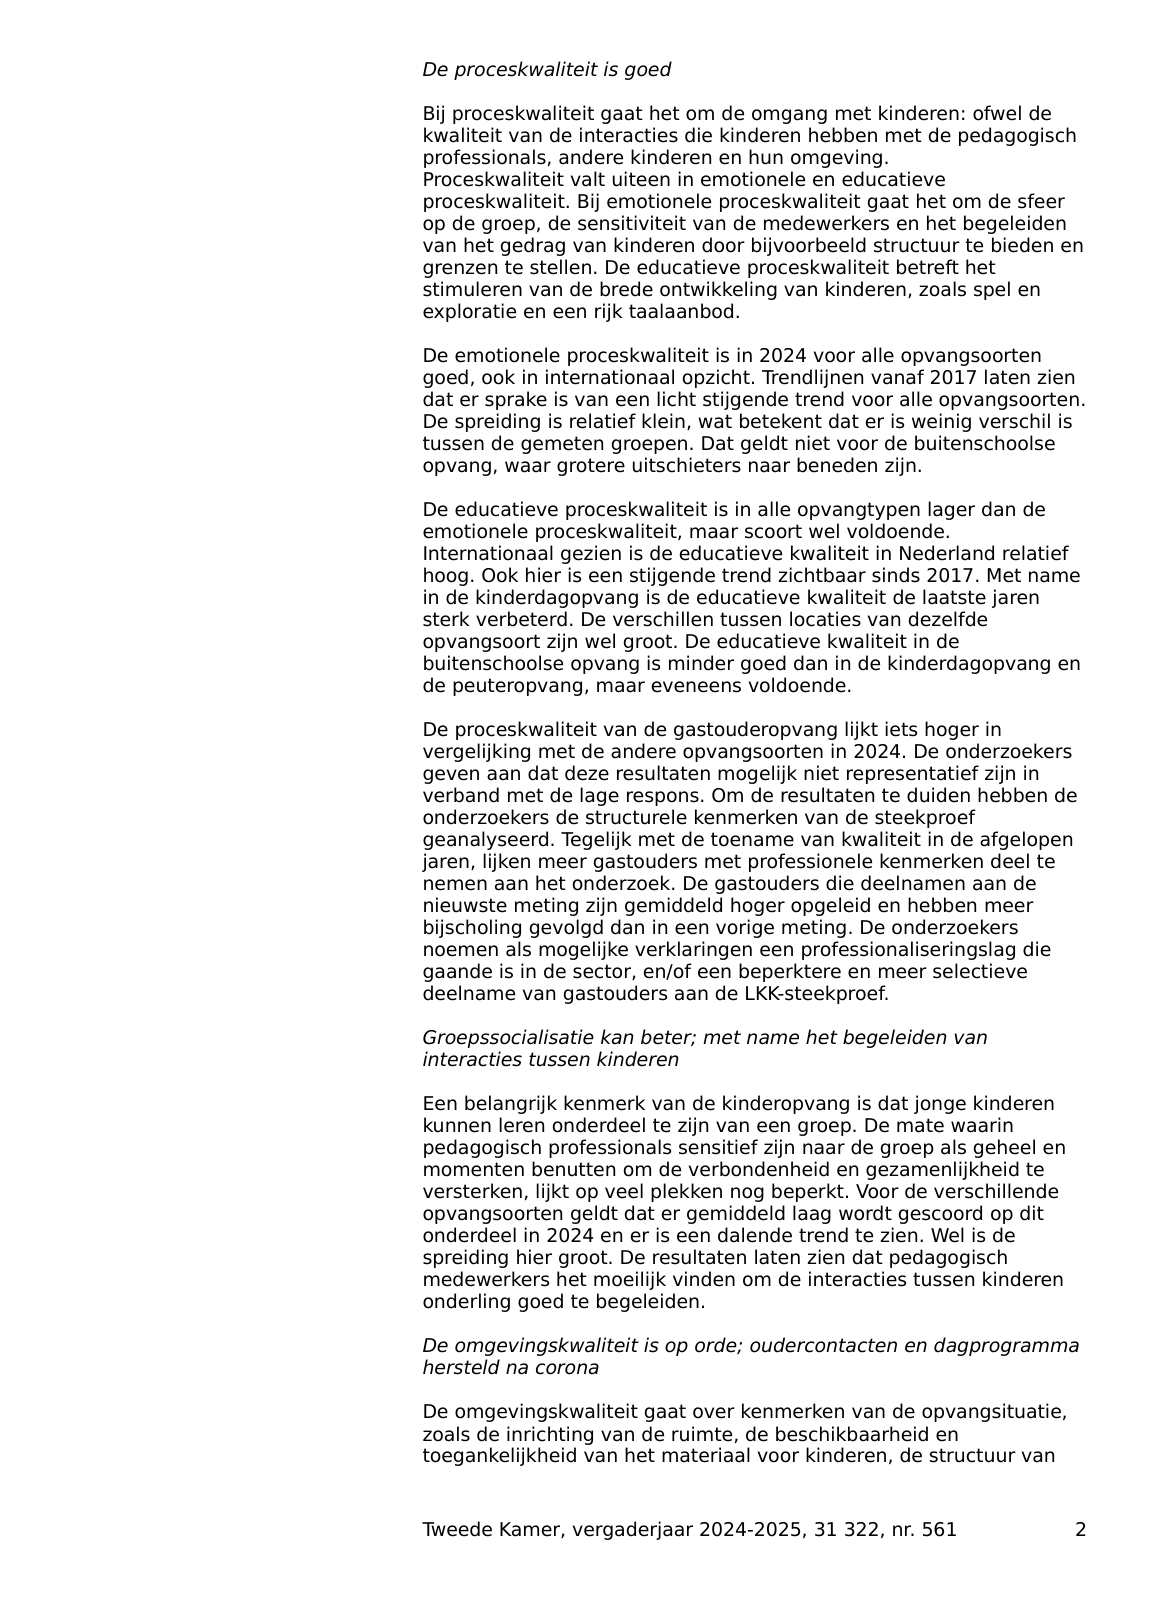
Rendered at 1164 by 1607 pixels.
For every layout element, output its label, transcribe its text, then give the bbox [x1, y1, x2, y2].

text De proceskwaliteit van de gastouderopvang lijkt iets hoger in vergelijking met de andere opvangsoorten in 2024. De onderzoekers geven aan dat deze resultaten mogelijk niet representatief zijn in verband met de lage respons. Om de resultaten te duiden hebben de onderzoekers de structurele kenmerken van de steekproef geanalyseerd. Tegelijk met de toename van kwaliteit in de afgelopen jaren, lijken meer gastouders met professionele kenmerken deel te nemen aan het onderzoek. De gastouders die deelnamen aan de nieuwste meting zijn gemiddeld hoger opgeleid en hebben meer bijscholing gevolgd dan in een vorige meting. De onderzoekers noemen als mogelijke verklaringen een professionaliseringslag die gaande is in de sector, en/of een beperktere en meer selectieve deelname van gastouders aan de LKK-steekproef. [422, 719, 1087, 1005]
text Proceskwaliteit valt uiteen in emotionele en educatieve proceskwaliteit. Bij emotionele proceskwaliteit gaat het om de sfeer op de groep, de sensitiviteit van de medewerkers en het begeleiden van het gedrag van kinderen door bijvoorbeeld structuur te bieden en grenzen te stellen. De educatieve proceskwaliteit betreft het stimuleren van de brede ontwikkeling van kinderen, zoals spel en exploratie en een rijk taalaanbod. [422, 169, 1087, 323]
text De emotionele proceskwaliteit is in 2024 voor alle opvangsoorten goed, ook in internationaal opzicht. Trendlijnen vanaf 2017 laten zien dat er sprake is van een licht stijgende trend voor alle opvangsoorten. De spreiding is relatief klein, wat betekent dat er is weinig verschil is tussen de gemeten groepen. Dat geldt niet voor de buitenschoolse opvang, waar grotere uitschieters naar beneden zijn. [422, 345, 1087, 477]
text De educatieve proceskwaliteit is in alle opvangtypen lager dan de emotionele proceskwaliteit, maar scoort wel voldoende. Internationaal gezien is de educatieve kwaliteit in Nederland relatief hoog. Ook hier is een stijgende trend zichtbaar sinds 2017. Met name in de kinderdagopvang is de educatieve kwaliteit de laatste jaren sterk verbeterd. De verschillen tussen locaties van dezelfde opvangsoort zijn wel groot. De educatieve kwaliteit in de buitenschoolse opvang is minder goed dan in de kinderdagopvang en de peuteropvang, maar eveneens voldoende. [422, 499, 1087, 697]
subtitle De omgevingskwaliteit is op orde; oudercontacten en dagprogramma hersteld na corona [422, 1335, 1087, 1379]
text De omgevingskwaliteit gaat over kenmerken van de opvangsituatie, zoals de inrichting van de ruimte, de beschikbaarheid en toegankelijkheid van het materiaal voor kinderen, de structuur van [422, 1401, 1087, 1467]
subtitle De proceskwaliteit is goed [422, 59, 1087, 81]
text Bij proceskwaliteit gaat het om de omgang met kinderen: ofwel de kwaliteit van de interacties die kinderen hebben met de pedagogisch professionals, andere kinderen en hun omgeving. [422, 103, 1087, 169]
subtitle Groepssocialisatie kan beter; met name het begeleiden van interacties tussen kinderen [422, 1027, 1087, 1071]
text Een belangrijk kenmerk van de kinderopvang is dat jonge kinderen kunnen leren onderdeel te zijn van een groep. De mate waarin pedagogisch professionals sensitief zijn naar de groep als geheel en momenten benutten om de verbondenheid en gezamenlijkheid te versterken, lijkt op veel plekken nog beperkt. Voor de verschillende opvangsoorten geldt dat er gemiddeld laag wordt gescoord op dit onderdeel in 2024 en er is een dalende trend te zien. Wel is de spreiding hier groot. De resultaten laten zien dat pedagogisch medewerkers het moeilijk vinden om de interacties tussen kinderen onderling goed te begeleiden. [422, 1093, 1087, 1313]
